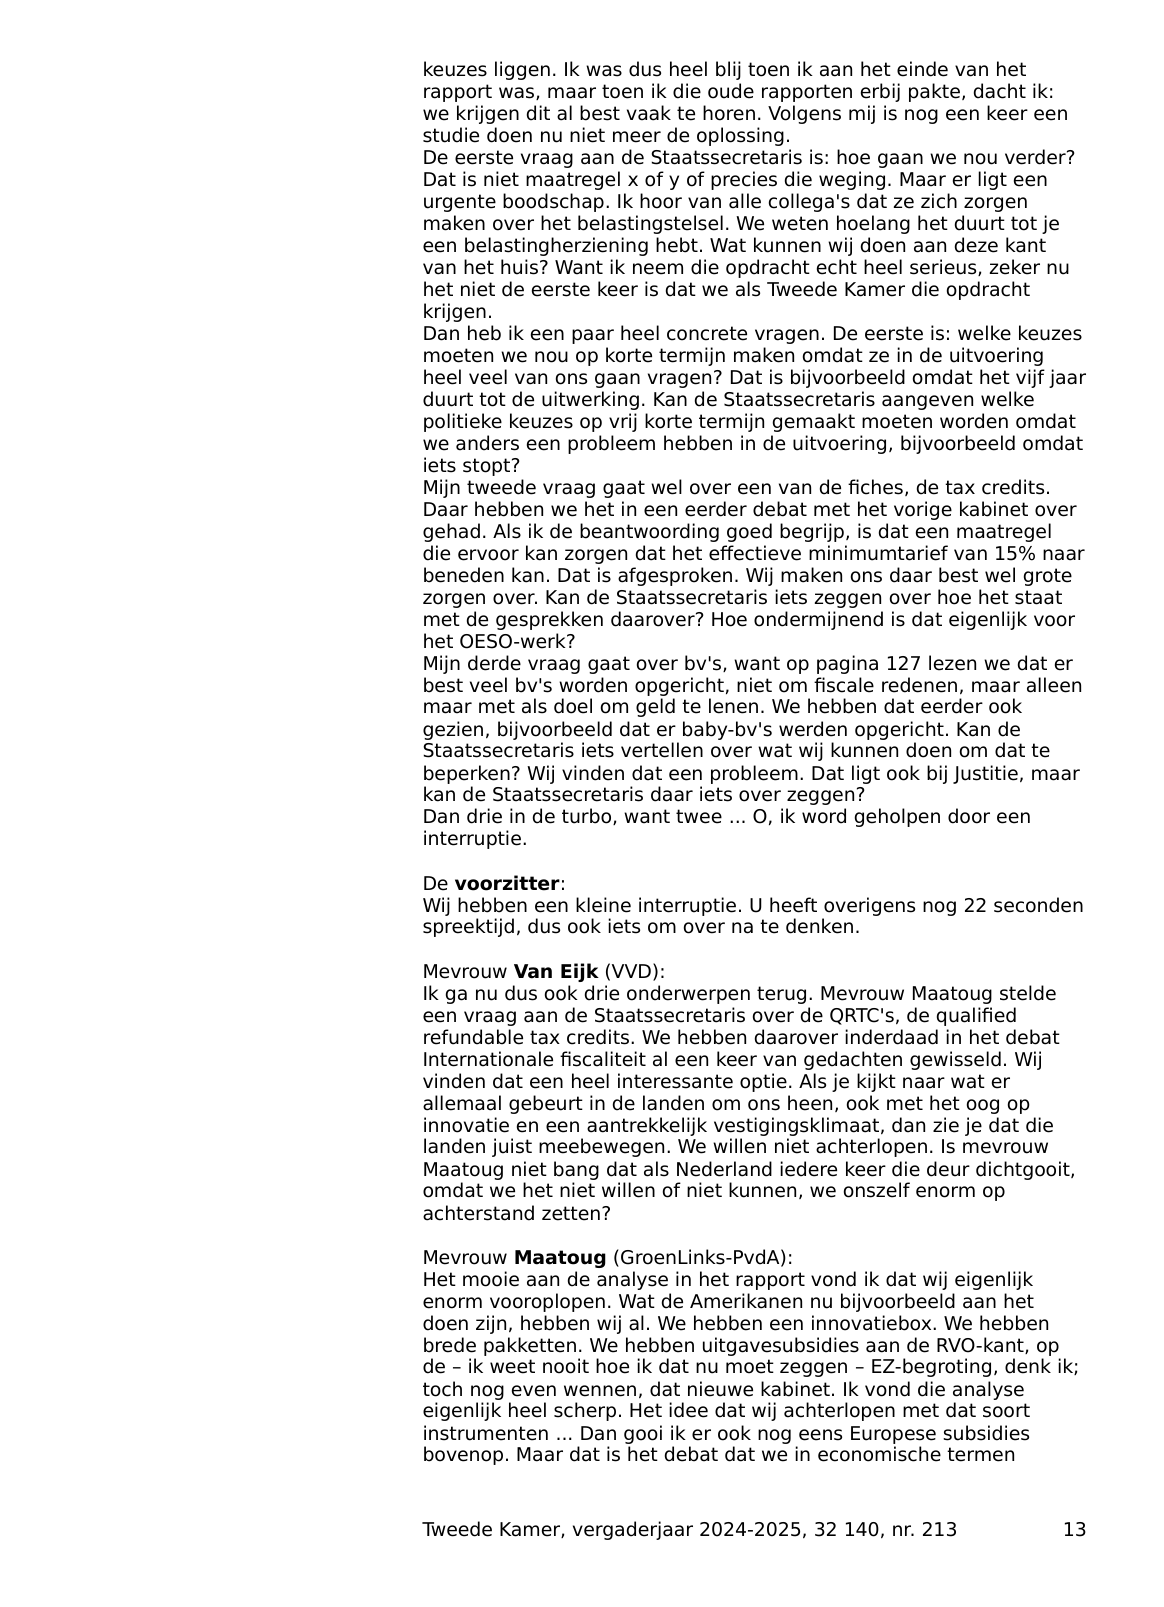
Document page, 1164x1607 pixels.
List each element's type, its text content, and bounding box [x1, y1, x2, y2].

text Dan drie in de turbo, want twee ... O, ik word geholpen door een interruptie. [422, 806, 1087, 850]
text keuzes liggen. Ik was dus heel blij toen ik aan het einde van het rapport was, maar toen ik die oude rapporten erbij pakte, dacht ik: we krijgen dit al best vaak te horen. Volgens mij is nog een keer een studie doen nu niet meer de oplossing. [422, 59, 1087, 147]
text Het mooie aan de analyse in het rapport vond ik dat wij eigenlijk enorm vooroplopen. Wat de Amerikanen nu bijvoorbeeld aan het doen zijn, hebben wij al. We hebben een innovatiebox. We hebben brede pakketten. We hebben uitgavesubsidies aan de RVO-kant, op de – ik weet nooit hoe ik dat nu moet zeggen – EZ-begroting, denk ik; toch nog even wennen, dat nieuwe kabinet. Ik vond die analyse eigenlijk heel scherp. Het idee dat wij achterlopen met dat soort instrumenten ... Dan gooi ik er ook nog eens Europese subsidies bovenop. Maar dat is het debat dat we in economische termen [422, 1268, 1087, 1466]
text Dan heb ik een paar heel concrete vragen. De eerste is: welke keuzes moeten we nou op korte termijn maken omdat ze in de uitvoering heel veel van ons gaan vragen? Dat is bijvoorbeeld omdat het vijf jaar duurt tot de uitwerking. Kan de Staatssecretaris aangeven welke politieke keuzes op vrij korte termijn gemaakt moeten worden omdat we anders een probleem hebben in de uitvoering, bijvoorbeeld omdat iets stopt? [422, 323, 1087, 477]
text Wij hebben een kleine interruptie. U heeft overigens nog 22 seconden spreektijd, dus ook iets om over na te denken. [422, 894, 1087, 938]
text Mevrouw Van Eijk (VVD): [422, 961, 1087, 983]
text Mevrouw Maatoug (GroenLinks-PvdA): [422, 1247, 1087, 1268]
text Mijn derde vraag gaat over bv's, want op pagina 127 lezen we dat er best veel bv's worden opgericht, niet om fiscale redenen, maar alleen maar met als doel om geld te lenen. We hebben dat eerder ook gezien, bijvoorbeeld dat er baby-bv's werden opgericht. Kan de Staatssecretaris iets vertellen over wat wij kunnen doen om dat te beperken? Wij vinden dat een probleem. Dat ligt ook bij Justitie, maar kan de Staatssecretaris daar iets over zeggen? [422, 652, 1087, 806]
text Mijn tweede vraag gaat wel over een van de fiches, de tax credits. Daar hebben we het in een eerder debat met het vorige kabinet over gehad. Als ik de beantwoording goed begrijp, is dat een maatregel die ervoor kan zorgen dat het effectieve minimumtarief van 15% naar beneden kan. Dat is afgesproken. Wij maken ons daar best wel grote zorgen over. Kan de Staatssecretaris iets zeggen over hoe het staat met de gesprekken daarover? Hoe ondermijnend is dat eigenlijk voor het OESO-werk? [422, 477, 1087, 652]
text Ik ga nu dus ook drie onderwerpen terug. Mevrouw Maatoug stelde een vraag aan de Staatssecretaris over de QRTC's, de qualified refundable tax credits. We hebben daarover inderdaad in het debat Internationale fiscaliteit al een keer van gedachten gewisseld. Wij vinden dat een heel interessante optie. Als je kijkt naar wat er allemaal gebeurt in de landen om ons heen, ook met het oog op innovatie en een aantrekkelijk vestigingsklimaat, dan zie je dat die landen juist meebewegen. We willen niet achterlopen. Is mevrouw Maatoug niet bang dat als Nederland iedere keer die deur dichtgooit, omdat we het niet willen of niet kunnen, we onszelf enorm op achterstand zetten? [422, 983, 1087, 1224]
text De eerste vraag aan de Staatssecretaris is: hoe gaan we nou verder? Dat is niet maatregel x of y of precies die weging. Maar er ligt een urgente boodschap. Ik hoor van alle collega's dat ze zich zorgen maken over het belastingstelsel. We weten hoelang het duurt tot je een belastingherziening hebt. Wat kunnen wij doen aan deze kant van het huis? Want ik neem die opdracht echt heel serieus, zeker nu het niet de eerste keer is dat we als Tweede Kamer die opdracht krijgen. [422, 147, 1087, 323]
text De voorzitter: [422, 872, 1087, 894]
